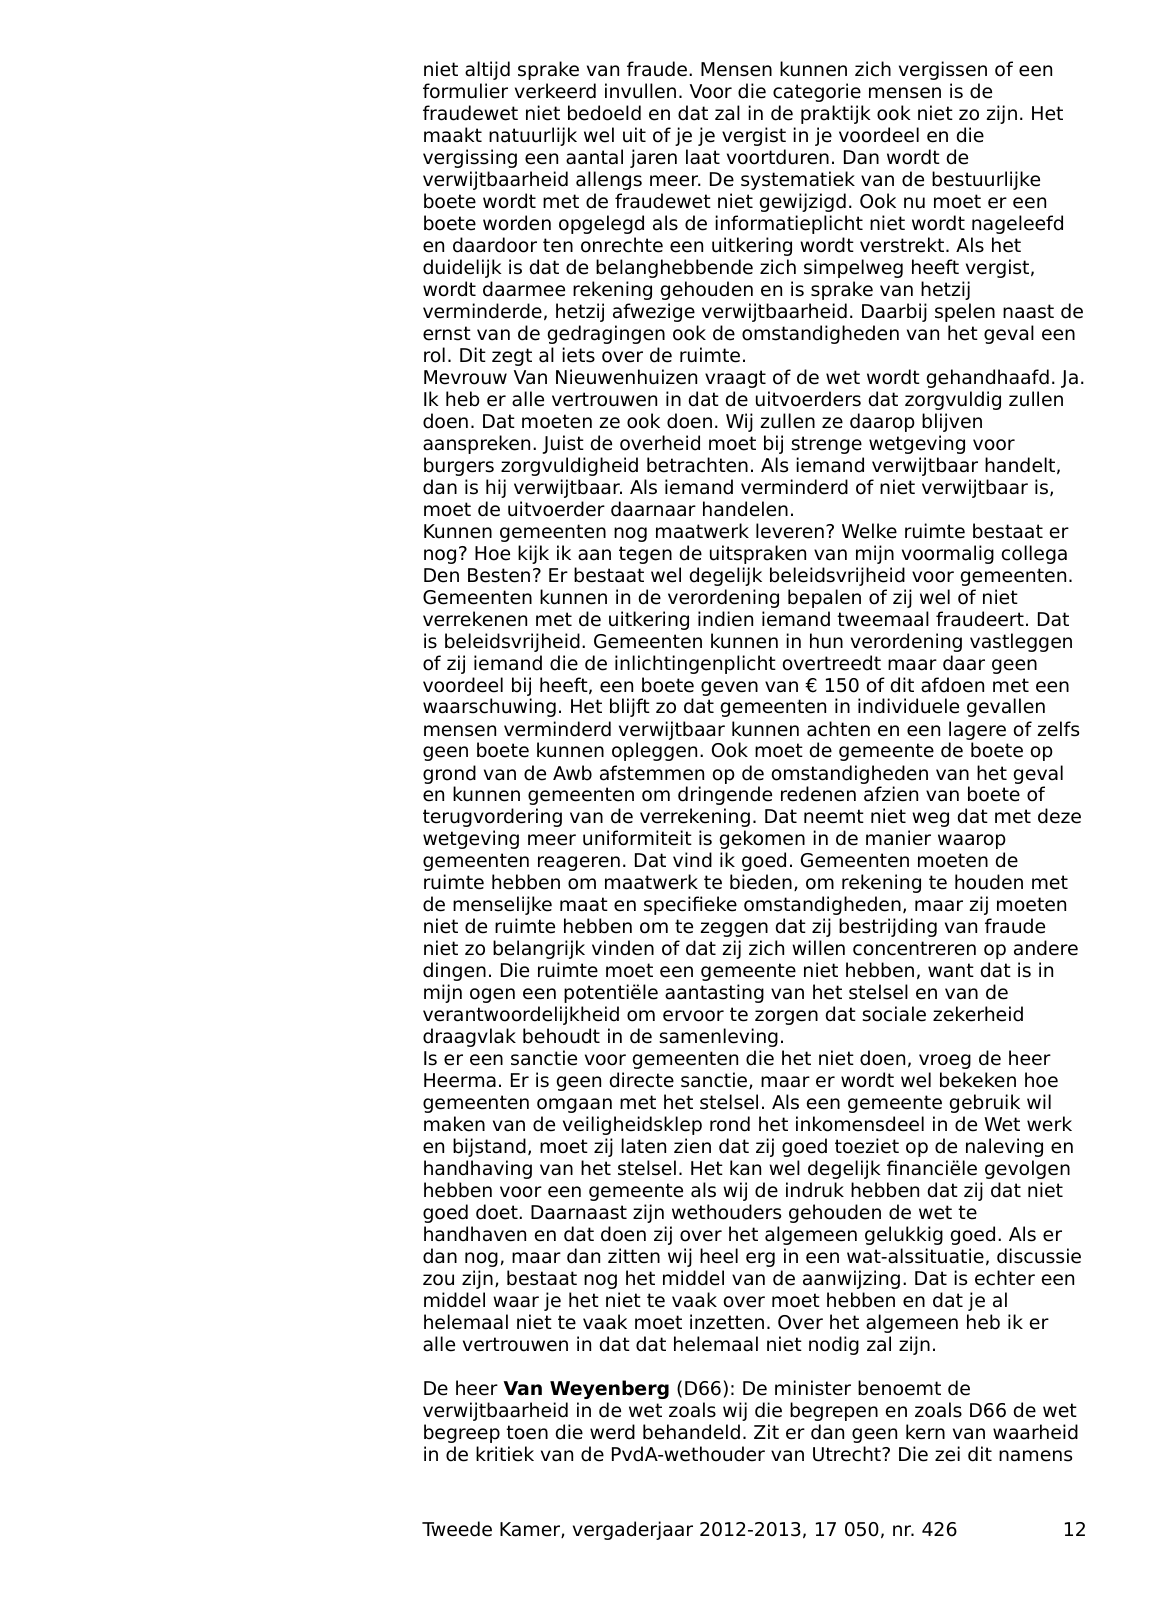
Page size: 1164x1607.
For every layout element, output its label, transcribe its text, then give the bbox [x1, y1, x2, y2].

text Is er een sanctie voor gemeenten die het niet doen, vroeg de heer Heerma. Er is geen directe sanctie, maar er wordt wel bekeken hoe gemeenten omgaan met het stelsel. Als een gemeente gebruik wil maken van de veiligheidsklep rond het inkomensdeel in de Wet werk en bijstand, moet zij laten zien dat zij goed toeziet op de naleving en handhaving van het stelsel. Het kan wel degelijk financiële gevolgen hebben voor een gemeente als wij de indruk hebben dat zij dat niet goed doet. Daarnaast zijn wethouders gehouden de wet te handhaven en dat doen zij over het algemeen gelukkig goed. Als er dan nog, maar dan zitten wij heel erg in een wat-alssituatie, discussie zou zijn, bestaat nog het middel van de aanwijzing. Dat is echter een middel waar je het niet te vaak over moet hebben en dat je al helemaal niet te vaak moet inzetten. Over het algemeen heb ik er alle vertrouwen in dat dat helemaal niet nodig zal zijn. [422, 1048, 1087, 1356]
text niet altijd sprake van fraude. Mensen kunnen zich vergissen of een formulier verkeerd invullen. Voor die categorie mensen is de fraudewet niet bedoeld en dat zal in de praktijk ook niet zo zijn. Het maakt natuurlijk wel uit of je je vergist in je voordeel en die vergissing een aantal jaren laat voortduren. Dan wordt de verwijtbaarheid allengs meer. De systematiek van de bestuurlijke boete wordt met de fraudewet niet gewijzigd. Ook nu moet er een boete worden opgelegd als de informatieplicht niet wordt nageleefd en daardoor ten onrechte een uitkering wordt verstrekt. Als het duidelijk is dat de belanghebbende zich simpelweg heeft vergist, wordt daarmee rekening gehouden en is sprake van hetzij verminderde, hetzij afwezige verwijtbaarheid. Daarbij spelen naast de ernst van de gedragingen ook de omstandigheden van het geval een rol. Dit zegt al iets over de ruimte. [422, 59, 1087, 367]
text Mevrouw Van Nieuwenhuizen vraagt of de wet wordt gehandhaafd. Ja. Ik heb er alle vertrouwen in dat de uitvoerders dat zorgvuldig zullen doen. Dat moeten ze ook doen. Wij zullen ze daarop blijven aanspreken. Juist de overheid moet bij strenge wetgeving voor burgers zorgvuldigheid betrachten. Als iemand verwijtbaar handelt, dan is hij verwijtbaar. Als iemand verminderd of niet verwijtbaar is, moet de uitvoerder daarnaar handelen. [422, 367, 1087, 521]
text De heer Van Weyenberg (D66): De minister benoemt de verwijtbaarheid in de wet zoals wij die begrepen en zoals D66 de wet begreep toen die werd behandeld. Zit er dan geen kern van waarheid in de kritiek van de PvdA-wethouder van Utrecht? Die zei dit namens [422, 1378, 1087, 1466]
text Kunnen gemeenten nog maatwerk leveren? Welke ruimte bestaat er nog? Hoe kijk ik aan tegen de uitspraken van mijn voormalig collega Den Besten? Er bestaat wel degelijk beleidsvrijheid voor gemeenten. Gemeenten kunnen in de verordening bepalen of zij wel of niet verrekenen met de uitkering indien iemand tweemaal fraudeert. Dat is beleidsvrijheid. Gemeenten kunnen in hun verordening vastleggen of zij iemand die de inlichtingenplicht overtreedt maar daar geen voordeel bij heeft, een boete geven van € 150 of dit afdoen met een waarschuwing. Het blijft zo dat gemeenten in individuele gevallen mensen verminderd verwijtbaar kunnen achten en een lagere of zelfs geen boete kunnen opleggen. Ook moet de gemeente de boete op grond van de Awb afstemmen op de omstandigheden van het geval en kunnen gemeenten om dringende redenen afzien van boete of terugvordering van de verrekening. Dat neemt niet weg dat met deze wetgeving meer uniformiteit is gekomen in de manier waarop gemeenten reageren. Dat vind ik goed. Gemeenten moeten de ruimte hebben om maatwerk te bieden, om rekening te houden met de menselijke maat en specifieke omstandigheden, maar zij moeten niet de ruimte hebben om te zeggen dat zij bestrijding van fraude niet zo belangrijk vinden of dat zij zich willen concentreren op andere dingen. Die ruimte moet een gemeente niet hebben, want dat is in mijn ogen een potentiële aantasting van het stelsel en van de verantwoordelijkheid om ervoor te zorgen dat sociale zekerheid draagvlak behoudt in de samenleving. [422, 521, 1087, 1048]
